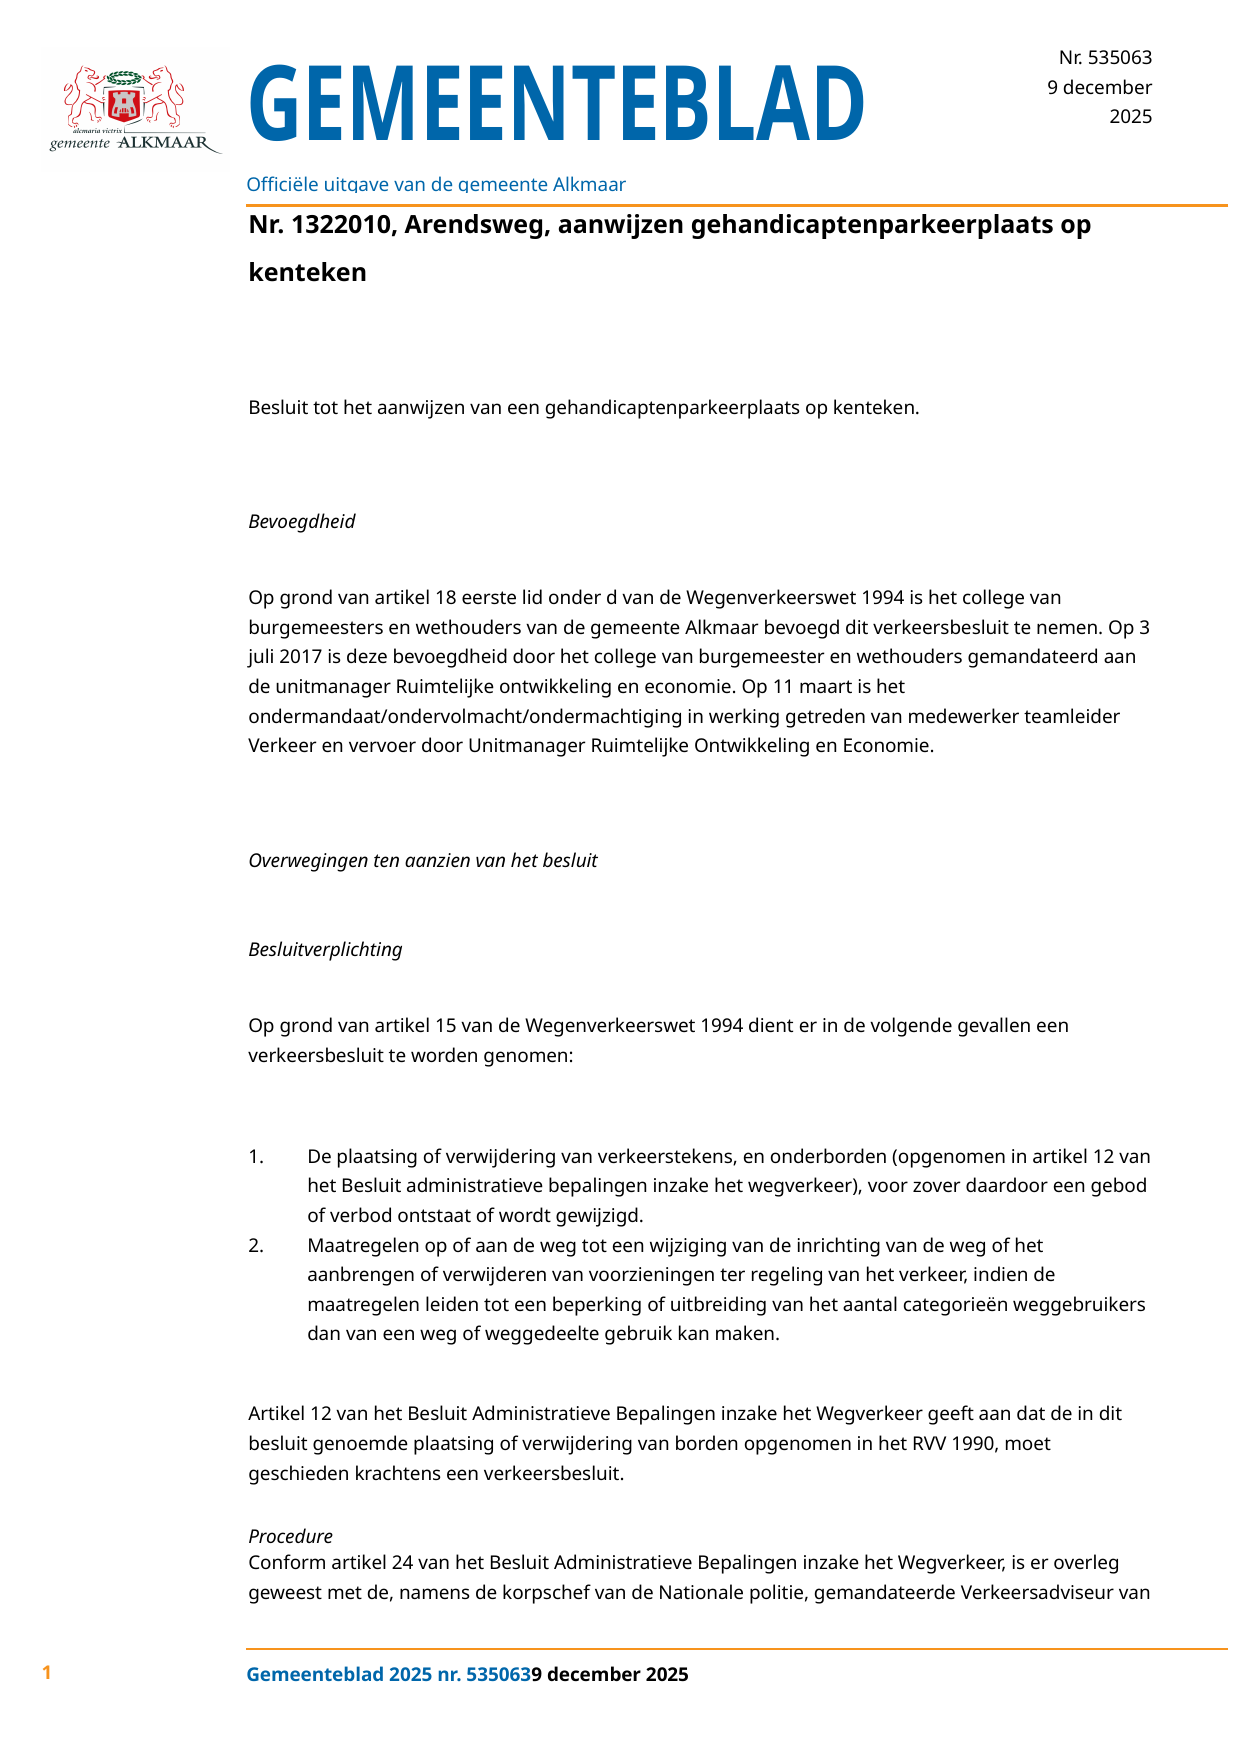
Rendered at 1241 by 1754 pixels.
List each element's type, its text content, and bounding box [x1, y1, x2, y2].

list Maatregelen op of aan de weg tot een wijziging van de inrichting van de weg of het aanbrengen of verwijderen van voorzieningen ter regeling van het verkeer, indien de maatregelen leiden tot een beperking of uitbreiding van het aantal categorieën weggebruikers dan van een weg of weggedeelte gebruik kan maken. [248, 1232, 1152, 1346]
text Bevoegdheid [248, 508, 1152, 534]
text Op grond van artikel 15 van de Wegenverkeerswet 1994 dient er in de volgende gevallen een verkeersbesluit te worden genomen: [248, 1013, 1152, 1068]
picture [41, 47, 231, 172]
text Conform artikel 24 van het Besluit Administratieve Bepalingen inzake het Wegverkeer, is er overleg geweest met de, namens de korpschef van de Nationale politie, gemandateerde Verkeersadviseur van [248, 1549, 1152, 1605]
list De plaatsing of verwijdering van verkeerstekens, en onderborden (opgenomen in artikel 12 van het Besluit administratieve bepalingen inzake het wegverkeer), voor zover daardoor een gebod of verbod ontstaat of wordt gewijzigd. [248, 1143, 1152, 1228]
text Op grond van artikel 18 eerste lid onder d van de Wegenverkeerswet 1994 is het college van burgemeesters en wethouders van de gemeente Alkmaar bevoegd dit verkeersbesluit te nemen. Op 3 juli 2017 is deze bevoegdheid door het college van burgemeester en wethouders gemandateerd aan de unitmanager Ruimtelijke ontwikkeling en economie. Op 11 maart is het ondermandaat/ondervolmacht/ondermachtiging in werking getreden van medewerker teamleider Verkeer en vervoer door Unitmanager Ruimtelijke Ontwikkeling en Economie. [248, 584, 1152, 758]
text Besluit tot het aanwijzen van een gehandicaptenparkeerplaats op kenteken. [248, 394, 1152, 420]
text Artikel 12 van het Besluit Administratieve Bepalingen inzake het Wegverkeer geeft aan dat de in dit besluit genoemde plaatsing of verwijdering van borden opgenomen in het RVV 1990, moet geschieden krachtens een verkeersbesluit. [248, 1401, 1152, 1486]
text Procedure [248, 1524, 1152, 1549]
text Nr. 1322010, Arendsweg, aanwijzen gehandicaptenparkeerplaats op kenteken [248, 207, 1152, 288]
text Besluitverplichting [248, 937, 1152, 962]
text Overwegingen ten aanzien van het besluit [248, 847, 1152, 873]
